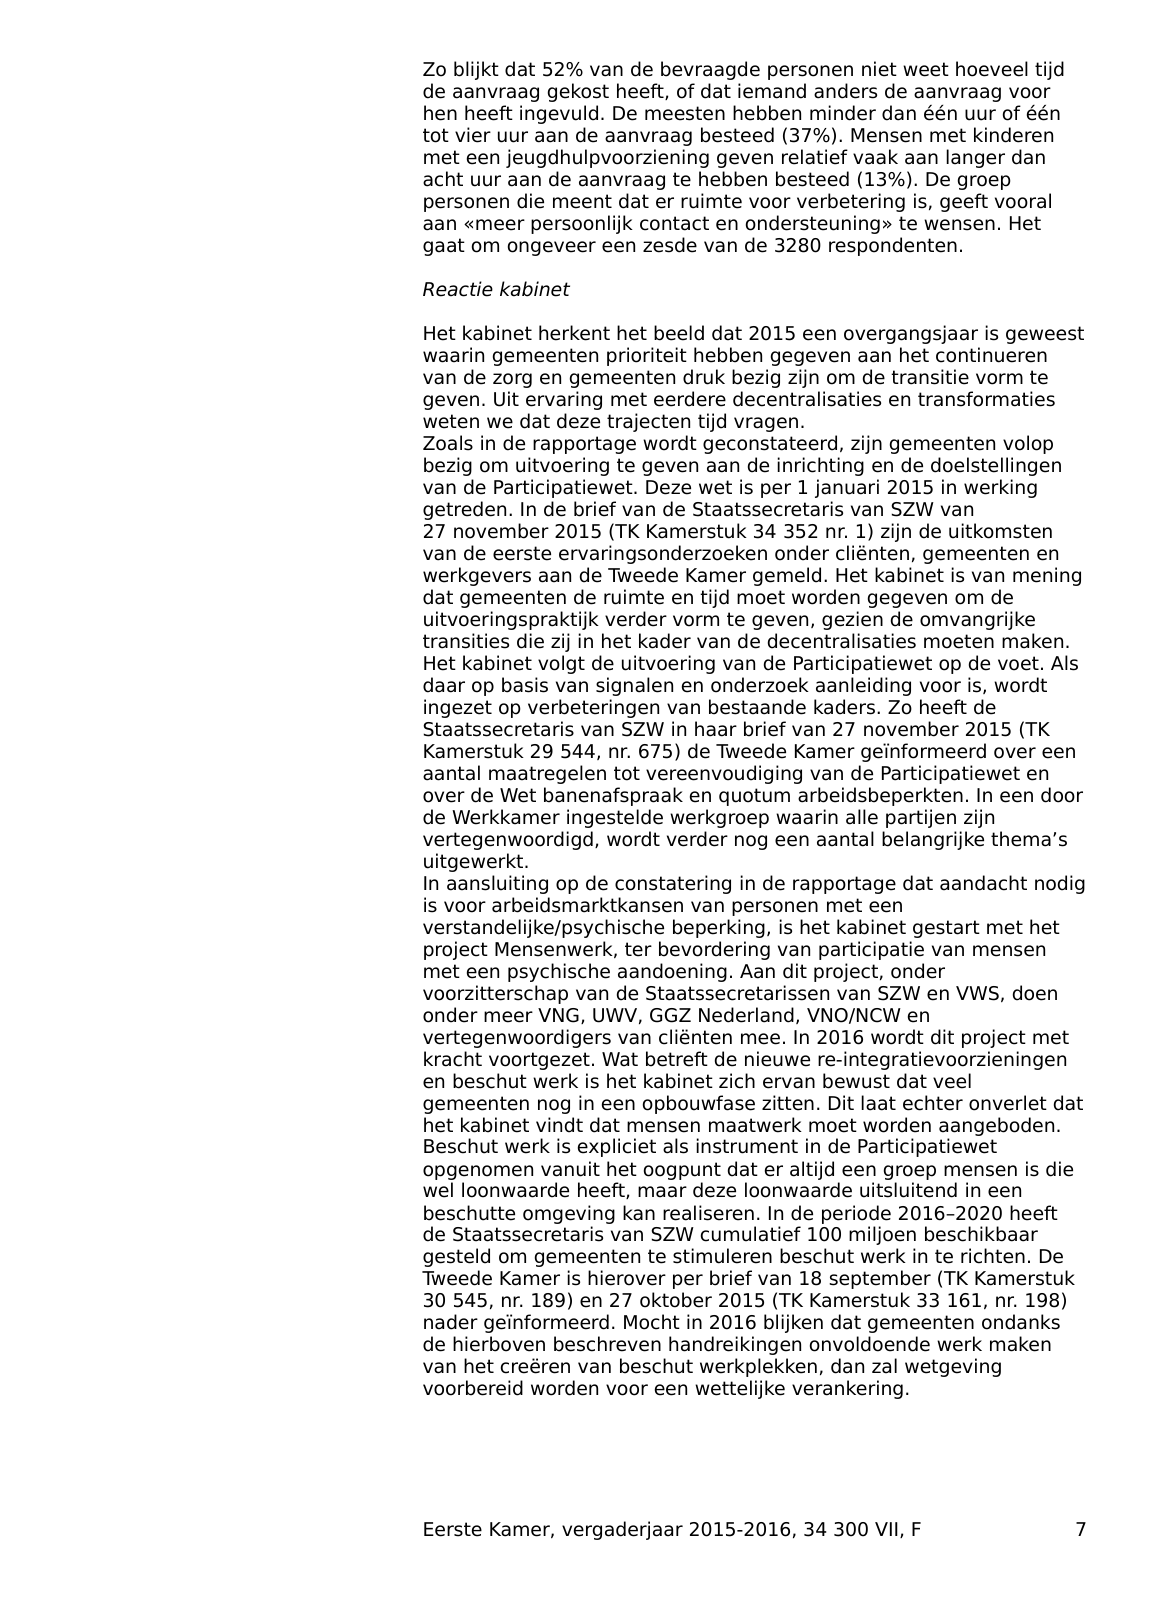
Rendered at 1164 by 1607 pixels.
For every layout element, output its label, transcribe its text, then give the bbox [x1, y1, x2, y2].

subtitle Reactie kabinet [422, 279, 1087, 301]
text Het kabinet herkent het beeld dat 2015 een overgangsjaar is geweest waarin gemeenten prioriteit hebben gegeven aan het continueren van de zorg en gemeenten druk bezig zijn om de transitie vorm te geven. Uit ervaring met eerdere decentralisaties en transformaties weten we dat deze trajecten tijd vragen. [422, 323, 1087, 433]
text Zoals in de rapportage wordt geconstateerd, zijn gemeenten volop bezig om uitvoering te geven aan de inrichting en de doelstellingen van de Participatiewet. Deze wet is per 1 januari 2015 in werking getreden. In de brief van de Staatssecretaris van SZW van 27 november 2015 (TK Kamerstuk 34 352 nr. 1) zijn de uitkomsten van de eerste ervaringsonderzoeken onder cliënten, gemeenten en werkgevers aan de Tweede Kamer gemeld. Het kabinet is van mening dat gemeenten de ruimte en tijd moet worden gegeven om de uitvoeringspraktijk verder vorm te geven, gezien de omvangrijke transities die zij in het kader van de decentralisaties moeten maken. Het kabinet volgt de uitvoering van de Participatiewet op de voet. Als daar op basis van signalen en onderzoek aanleiding voor is, wordt ingezet op verbeteringen van bestaande kaders. Zo heeft de Staatssecretaris van SZW in haar brief van 27 november 2015 (TK Kamerstuk 29 544, nr. 675) de Tweede Kamer geïnformeerd over een aantal maatregelen tot vereenvoudiging van de Participatiewet en over de Wet banenafspraak en quotum arbeidsbeperkten. In een door de Werkkamer ingestelde werkgroep waarin alle partijen zijn vertegenwoordigd, wordt verder nog een aantal belangrijke thema’s uitgewerkt. [422, 433, 1087, 873]
text In aansluiting op de constatering in de rapportage dat aandacht nodig is voor arbeidsmarktkansen van personen met een verstandelijke/psychische beperking, is het kabinet gestart met het project Mensenwerk, ter bevordering van participatie van mensen met een psychische aandoening. Aan dit project, onder voorzitterschap van de Staatssecretarissen van SZW en VWS, doen onder meer VNG, UWV, GGZ Nederland, VNO/NCW en vertegenwoordigers van cliënten mee. In 2016 wordt dit project met kracht voortgezet. Wat betreft de nieuwe re-integratievoorzieningen en beschut werk is het kabinet zich ervan bewust dat veel gemeenten nog in een opbouwfase zitten. Dit laat echter onverlet dat het kabinet vindt dat mensen maatwerk moet worden aangeboden. Beschut werk is expliciet als instrument in de Participatiewet opgenomen vanuit het oogpunt dat er altijd een groep mensen is die wel loonwaarde heeft, maar deze loonwaarde uitsluitend in een beschutte omgeving kan realiseren. In de periode 2016–2020 heeft de Staatssecretaris van SZW cumulatief 100 miljoen beschikbaar gesteld om gemeenten te stimuleren beschut werk in te richten. De Tweede Kamer is hierover per brief van 18 september (TK Kamerstuk 30 545, nr. 189) en 27 oktober 2015 (TK Kamerstuk 33 161, nr. 198) nader geïnformeerd. Mocht in 2016 blijken dat gemeenten ondanks de hierboven beschreven handreikingen onvoldoende werk maken van het creëren van beschut werkplekken, dan zal wetgeving voorbereid worden voor een wettelijke verankering. [422, 873, 1087, 1400]
text Zo blijkt dat 52% van de bevraagde personen niet weet hoeveel tijd de aanvraag gekost heeft, of dat iemand anders de aanvraag voor hen heeft ingevuld. De meesten hebben minder dan één uur of één tot vier uur aan de aanvraag besteed (37%). Mensen met kinderen met een jeugdhulpvoorziening geven relatief vaak aan langer dan acht uur aan de aanvraag te hebben besteed (13%). De groep personen die meent dat er ruimte voor verbetering is, geeft vooral aan «meer persoonlijk contact en ondersteuning» te wensen. Het gaat om ongeveer een zesde van de 3280 respondenten. [422, 59, 1087, 257]
